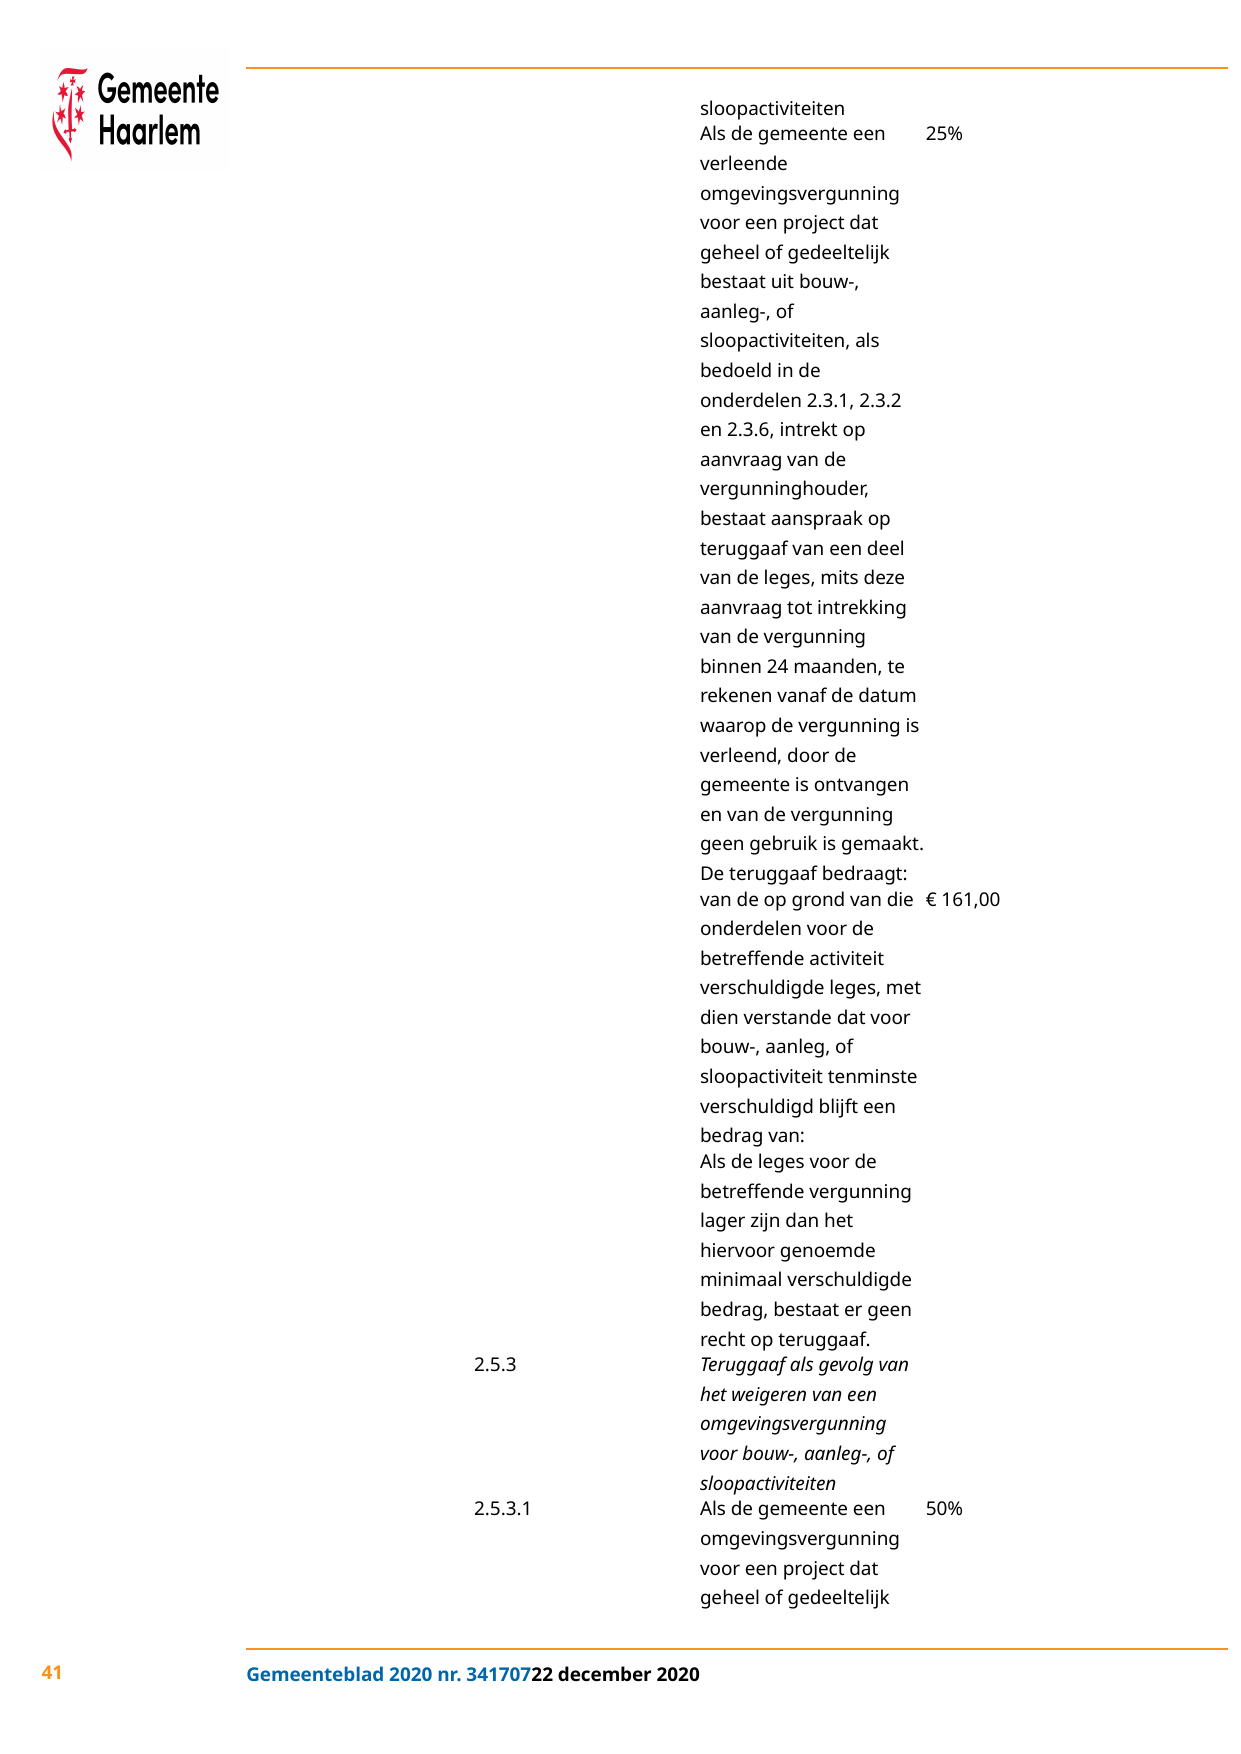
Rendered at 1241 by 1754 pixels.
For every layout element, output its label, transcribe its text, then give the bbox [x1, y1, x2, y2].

table_cell [474, 886, 700, 1148]
picture [41, 47, 231, 172]
table_cell [926, 1351, 1152, 1496]
table_cell [248, 1351, 474, 1496]
table_cell 50% [926, 1496, 1152, 1610]
table_cell 25% [926, 121, 1152, 886]
table_cell [474, 95, 700, 121]
table_cell sloopactiviteiten [700, 95, 926, 121]
table_cell [248, 886, 474, 1148]
table_cell Als de leges voor de betreffende vergunning lager zijn dan het hiervoor genoemde minimaal verschuldigde bedrag, bestaat er geen recht op teruggaaf. [700, 1148, 926, 1351]
table_cell [474, 121, 700, 886]
table_cell 2.5.3 [474, 1351, 700, 1496]
table_cell [248, 1148, 474, 1351]
table_cell [248, 95, 474, 121]
table_cell [926, 95, 1152, 121]
table_cell Teruggaaf als gevolg van het weigeren van een omgevingsvergunning voor bouw-, aanleg-, of sloopactiviteiten [700, 1351, 926, 1496]
table_cell van de op grond van die onderdelen voor de betreffende activiteit verschuldigde leges, met dien verstande dat voor bouw-, aanleg, of sloopactiviteit tenminste verschuldigd blijft een bedrag van: [700, 886, 926, 1148]
table_cell [474, 1148, 700, 1351]
table_cell [926, 1148, 1152, 1351]
table_cell Als de gemeente een omgevingsvergunning voor een project dat geheel of gedeeltelijk [700, 1496, 926, 1610]
table_cell Als de gemeente een verleende omgevingsvergunning voor een project dat geheel of gedeeltelijk bestaat uit bouw-, aanleg-, of sloopactiviteiten, als bedoeld in de onderdelen 2.3.1, 2.3.2 en 2.3.6, intrekt op aanvraag van de vergunninghouder, bestaat aanspraak op teruggaaf van een deel van de leges, mits deze aanvraag tot intrekking van de vergunning binnen 24 maanden, te rekenen vanaf de datum waarop de vergunning is verleend, door de gemeente is ontvangen en van de vergunning geen gebruik is gemaakt. De teruggaaf bedraagt: [700, 121, 926, 886]
table_cell € 161,00 [926, 886, 1152, 1148]
table_cell [248, 1496, 474, 1610]
table_cell 2.5.3.1 [474, 1496, 700, 1610]
table_cell [248, 121, 474, 886]
